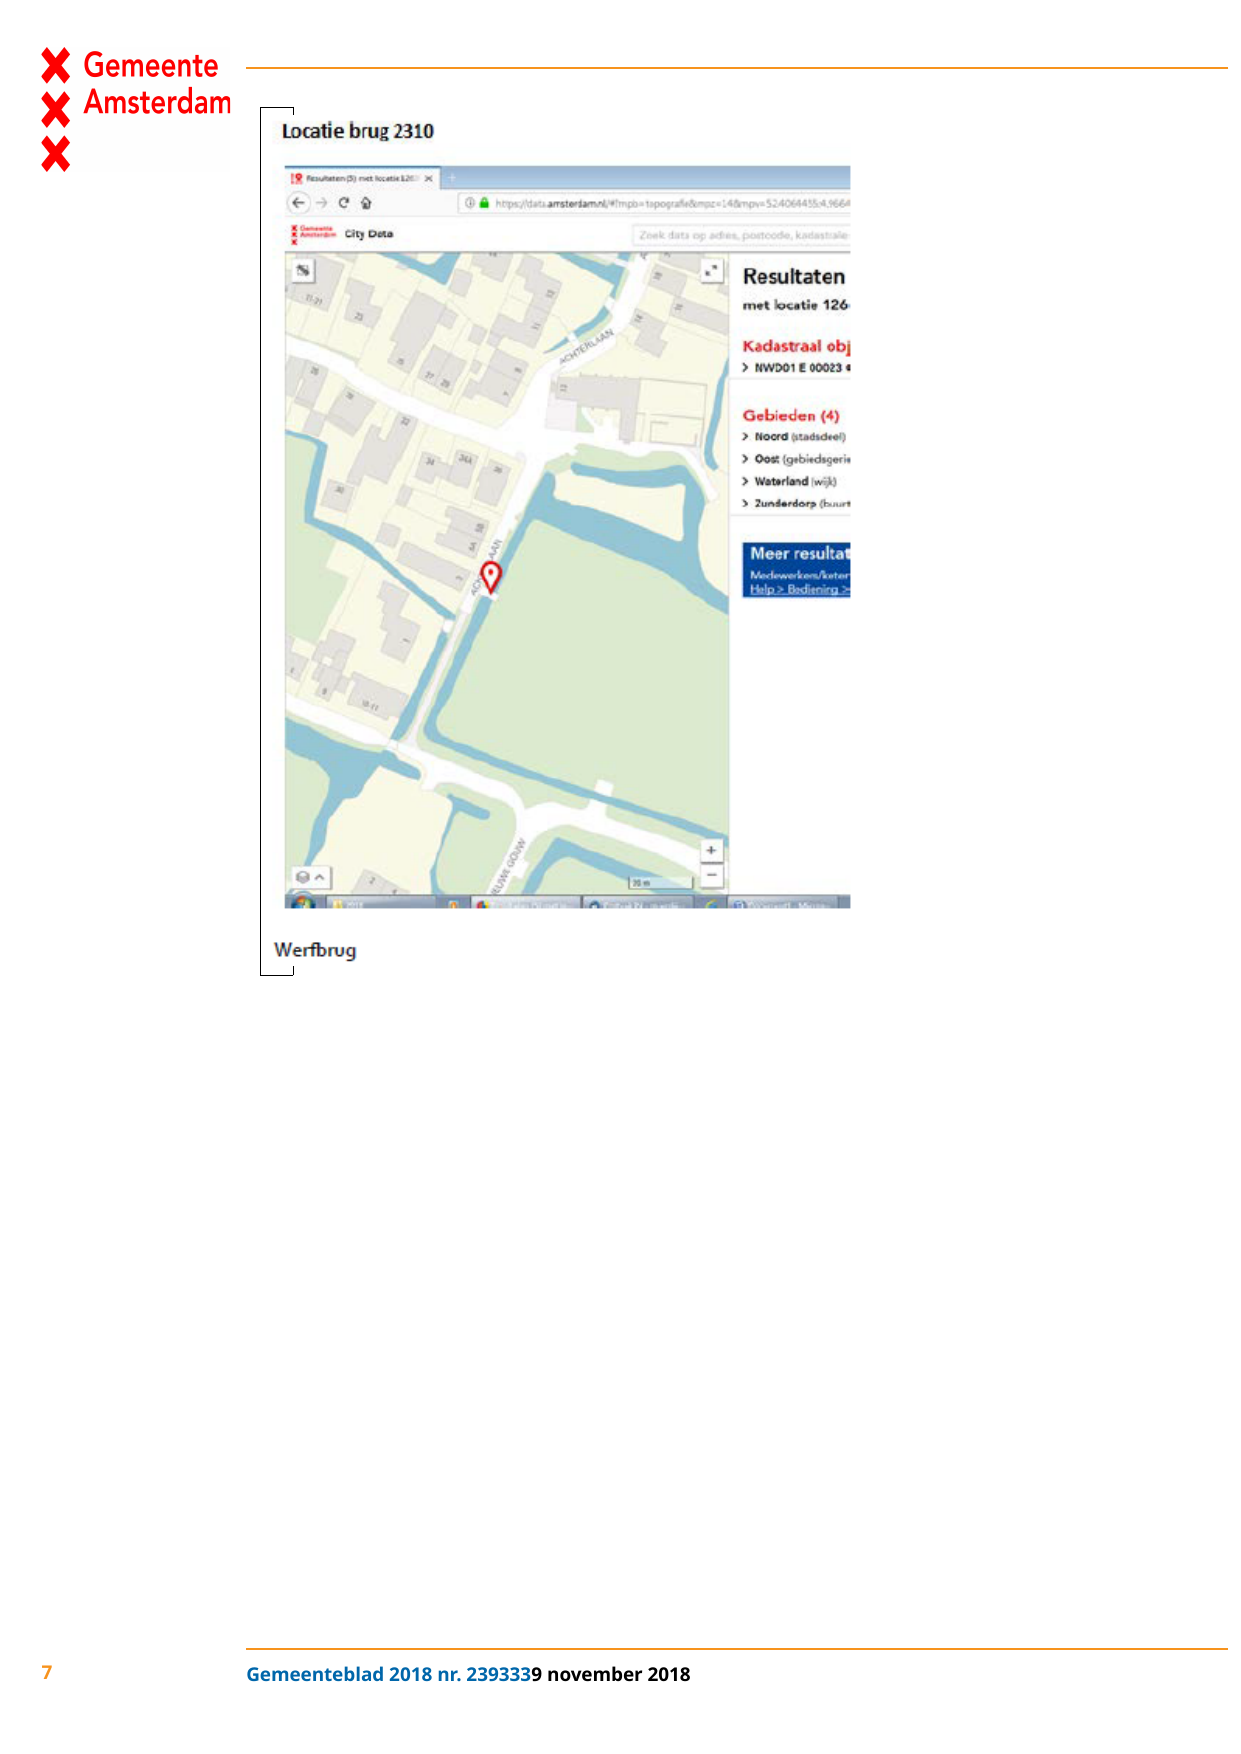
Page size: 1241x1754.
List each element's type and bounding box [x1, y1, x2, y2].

picture [41, 47, 231, 172]
picture [268, 115, 860, 966]
